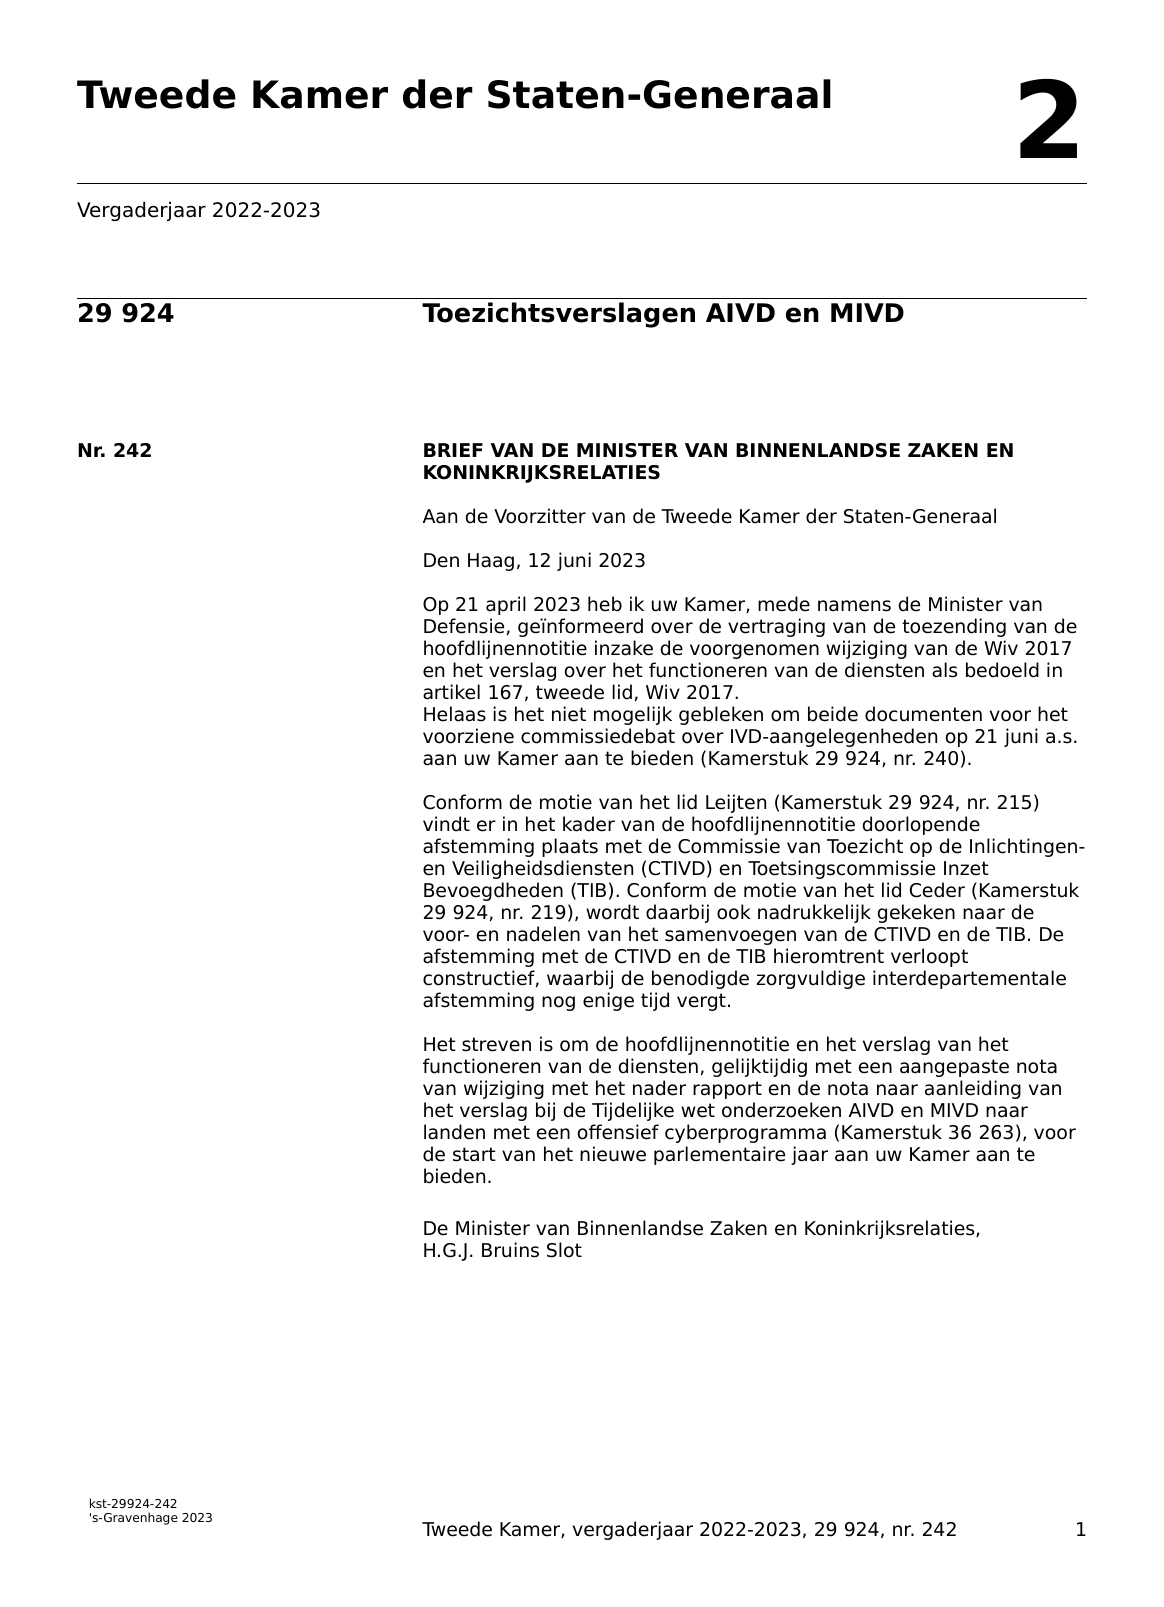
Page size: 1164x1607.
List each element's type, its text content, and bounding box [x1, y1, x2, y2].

text Conform de motie van het lid Leijten (Kamerstuk 29 924, nr. 215) vindt er in het kader van de hoofdlijnennotitie doorlopende afstemming plaats met de Commissie van Toezicht op de Inlichtingen- en Veiligheidsdiensten (CTIVD) en Toetsingscommissie Inzet Bevoegdheden (TIB). Conform de motie van het lid Ceder (Kamerstuk 29 924, nr. 219), wordt daarbij ook nadrukkelijk gekeken naar de voor- en nadelen van het samenvoegen van de CTIVD en de TIB. De afstemming met de CTIVD en de TIB hieromtrent verloopt constructief, waarbij de benodigde zorgvuldige interdepartementale afstemming nog enige tijd vergt. [422, 792, 1087, 1012]
text Aan de Voorzitter van de Tweede Kamer der Staten-Generaal [422, 506, 1087, 528]
subtitle Nr. 242 BRIEF VAN DE MINISTER VAN BINNENLANDSE ZAKEN EN KONINKRIJKSRELATIES [77, 440, 1087, 484]
text De Minister van Binnenlandse Zaken en Koninkrijksrelaties, H.G.J. Bruins Slot [422, 1218, 1087, 1262]
text Den Haag, 12 juni 2023 [422, 550, 1087, 572]
text Het streven is om de hoofdlijnennotitie en het verslag van het functioneren van de diensten, gelijktijdig met een aangepaste nota van wijziging met het nader rapport en de nota naar aanleiding van het verslag bij de Tijdelijke wet onderzoeken AIVD en MIVD naar landen met een offensief cyberprogramma (Kamerstuk 36 263), voor de start van het nieuwe parlementaire jaar aan uw Kamer aan te bieden. [422, 1034, 1087, 1188]
subtitle 29 924 Toezichtsverslagen AIVD en MIVD [77, 299, 1087, 329]
table_cell Vergaderjaar 2022-2023 [77, 184, 1087, 298]
text Op 21 april 2023 heb ik uw Kamer, mede namens de Minister van Defensie, geïnformeerd over de vertraging van de toezending van de hoofdlijnennotitie inzake de voorgenomen wijziging van de Wiv 2017 en het verslag over het functioneren van de diensten als bedoeld in artikel 167, tweede lid, Wiv 2017. [422, 594, 1087, 704]
text 's-Gravenhage 2023 [88, 1511, 323, 1525]
table_header 2 [886, 59, 1087, 183]
table_header Tweede Kamer der Staten-Generaal [77, 59, 886, 183]
text kst-29924-242 [88, 1497, 323, 1511]
text Helaas is het niet mogelijk gebleken om beide documenten voor het voorziene commissiedebat over IVD-aangelegenheden op 21 juni a.s. aan uw Kamer aan te bieden (Kamerstuk 29 924, nr. 240). [422, 704, 1087, 770]
